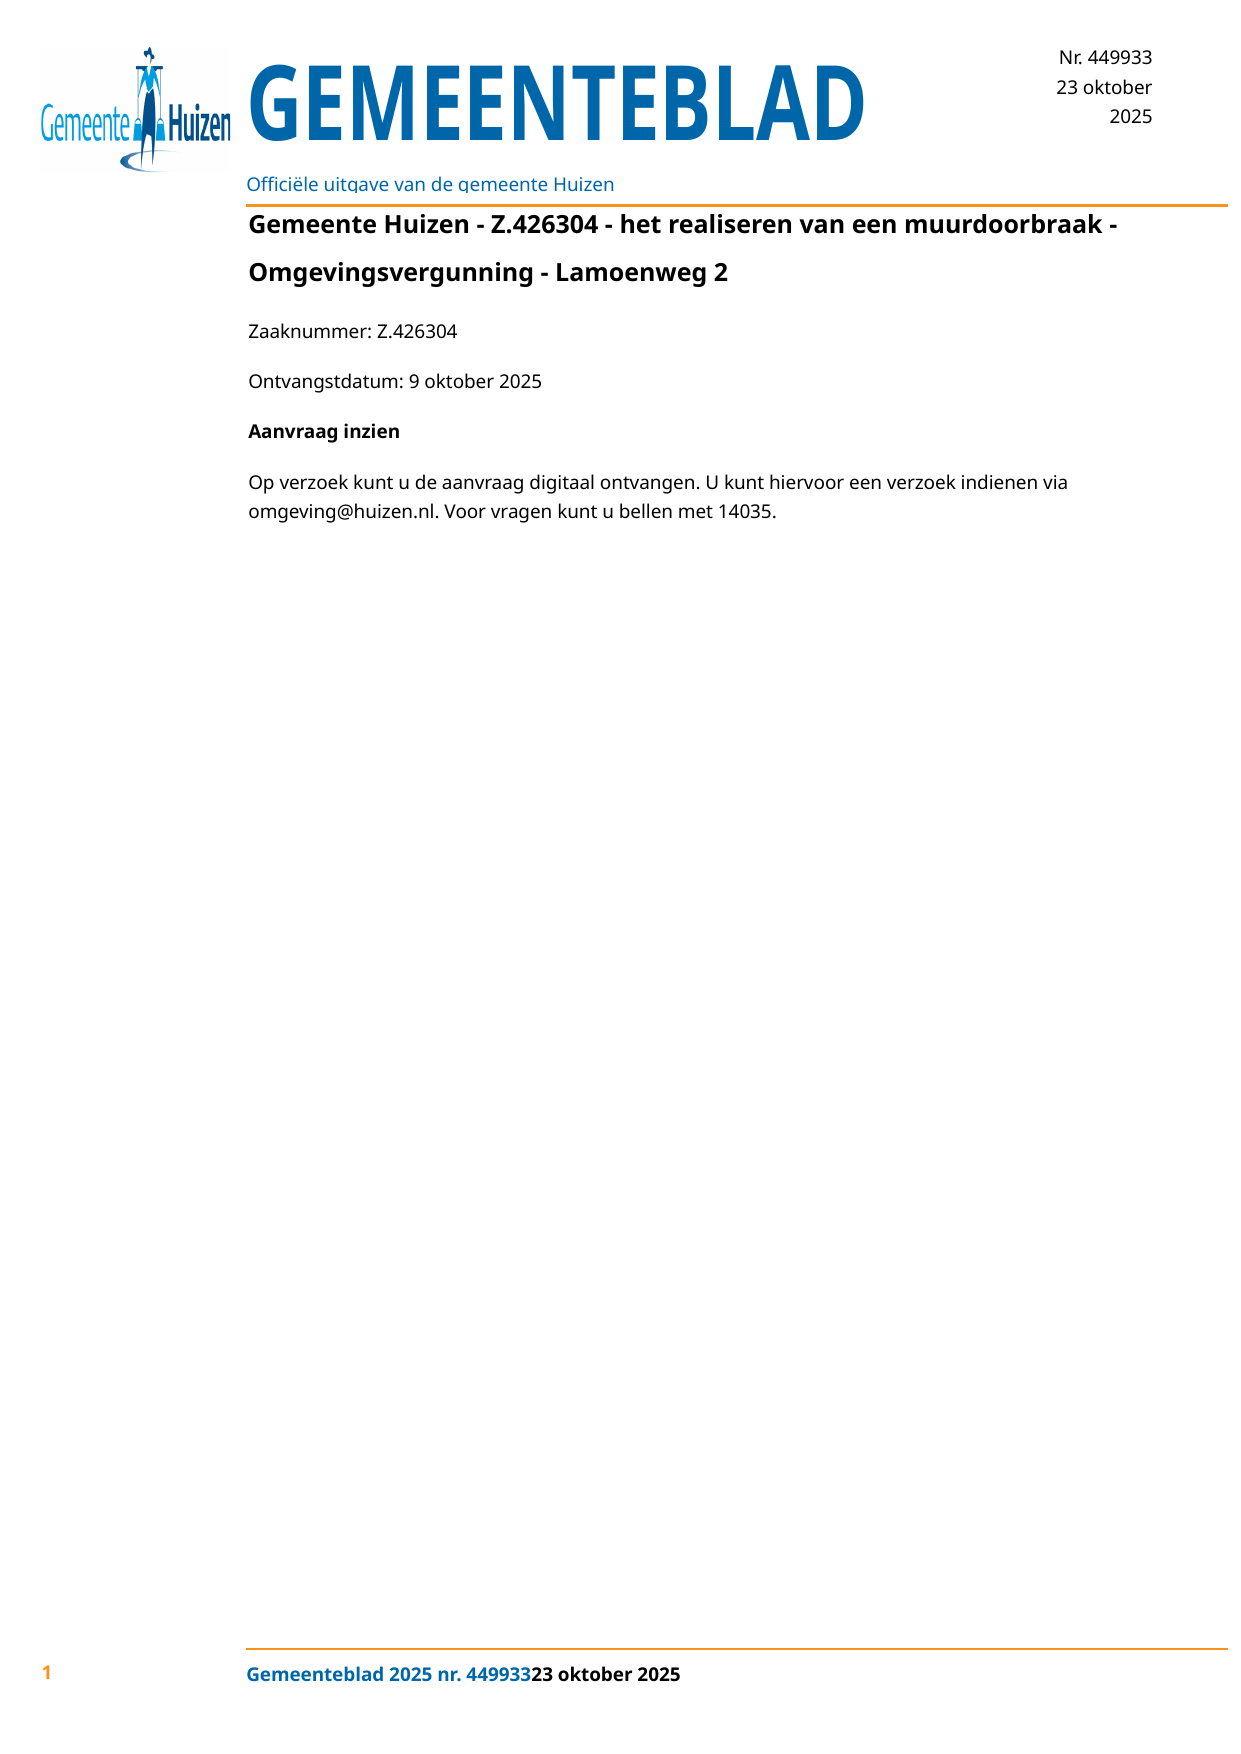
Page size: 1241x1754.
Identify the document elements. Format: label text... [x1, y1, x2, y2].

text Gemeente Huizen - Z.426304 - het realiseren van een muurdoorbraak - Omgevingsvergunning - Lamoenweg 2 [248, 207, 1152, 288]
text Op verzoek kunt u de aanvraag digitaal ontvangen. U kunt hiervoor een verzoek indienen via omgeving@huizen.nl. Voor vragen kunt u bellen met 14035. [248, 469, 1152, 524]
text Aanvraag inzien [248, 419, 1152, 444]
picture [41, 47, 231, 172]
text Zaaknummer: Z.426304 [248, 318, 1152, 344]
text Ontvangstdatum: 9 oktober 2025 [248, 368, 1152, 394]
